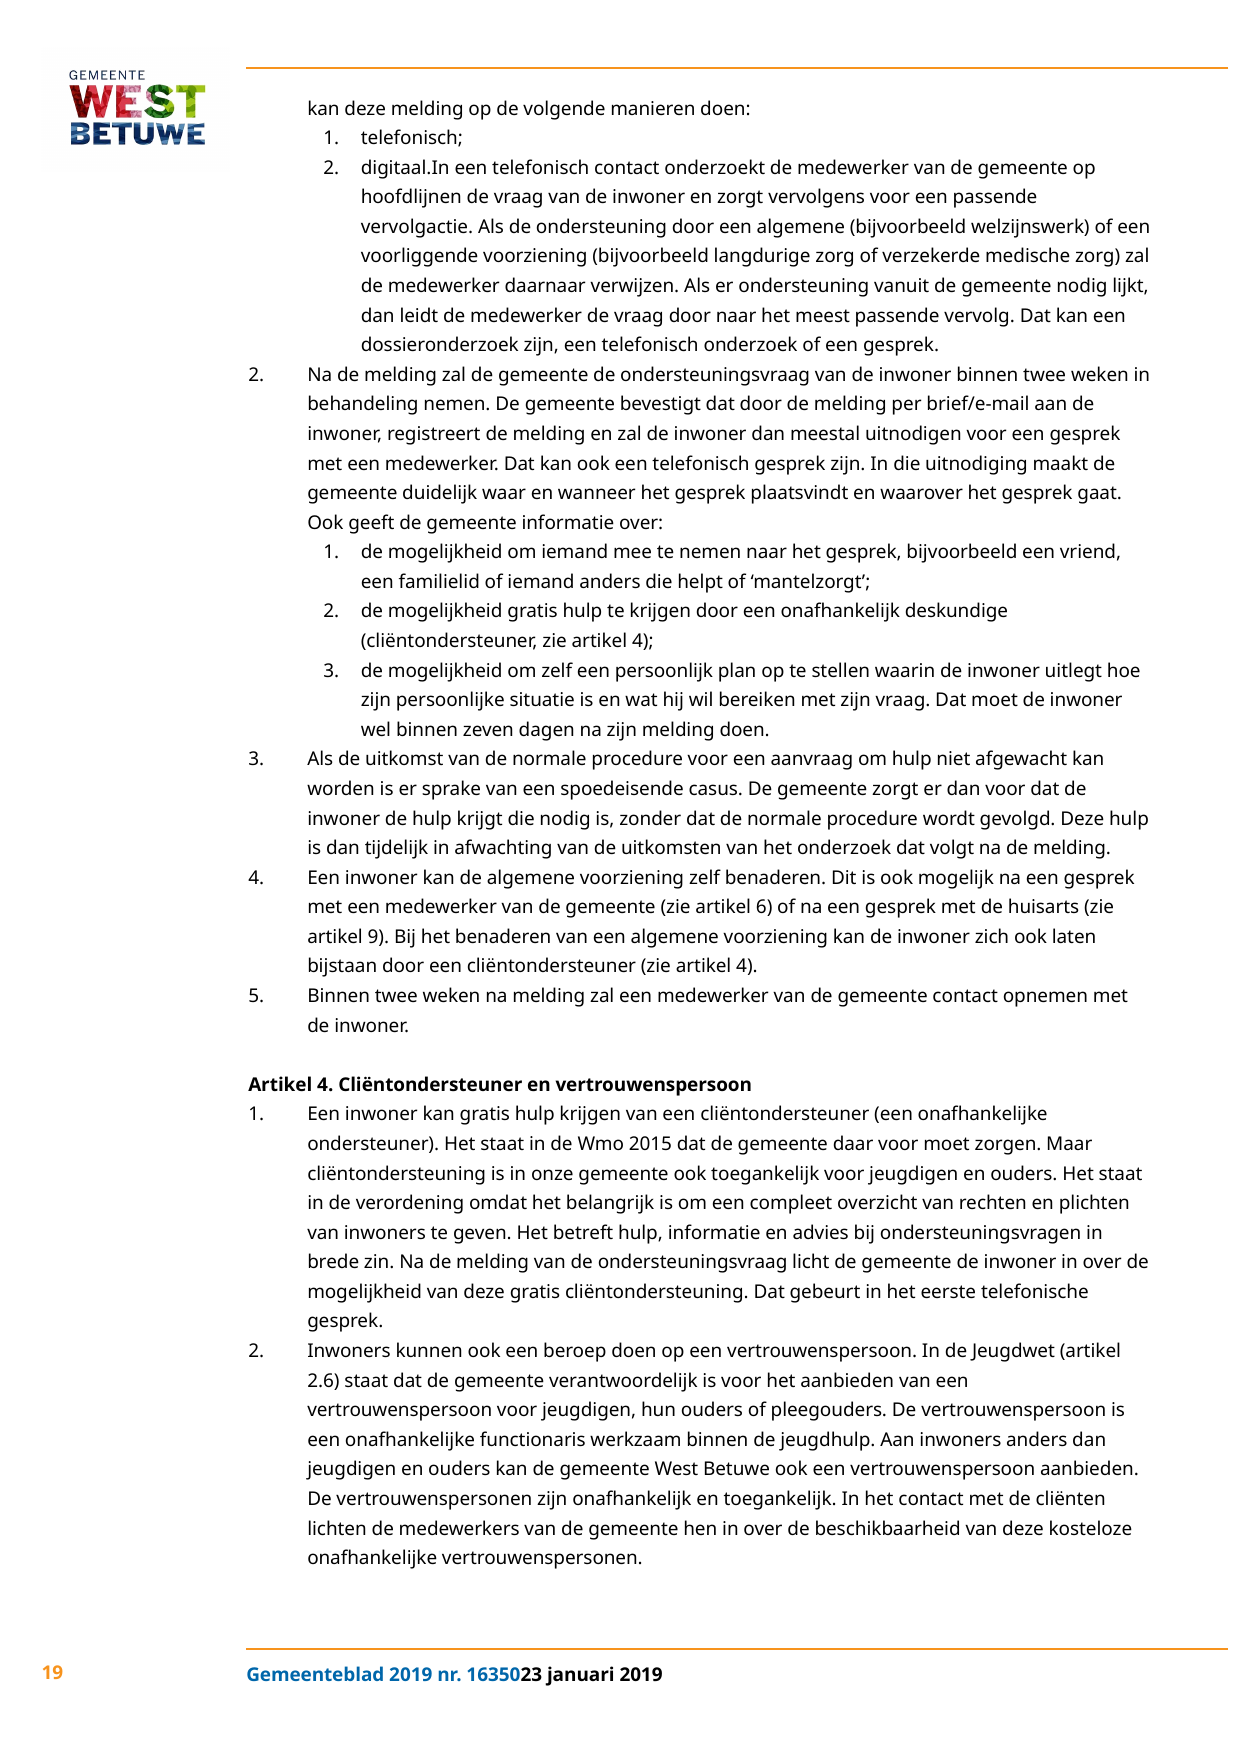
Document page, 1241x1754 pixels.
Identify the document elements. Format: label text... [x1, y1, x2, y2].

list kan deze melding op de volgende manieren doen: [248, 95, 1152, 121]
picture [41, 47, 231, 172]
list de mogelijkheid om zelf een persoonlijk plan op te stellen waarin de inwoner uitlegt hoe zijn persoonlijke situatie is en wat hij wil bereiken met zijn vraag. Dat moet de inwoner wel binnen zeven dagen na zijn melding doen. [323, 657, 1152, 742]
list de mogelijkheid gratis hulp te krijgen door een onafhankelijk deskundige (cliëntondersteuner, zie artikel 4); [323, 598, 1152, 653]
list Een inwoner kan gratis hulp krijgen van een cliëntondersteuner (een onafhankelijke ondersteuner). Het staat in de Wmo 2015 dat de gemeente daar voor moet zorgen. Maar cliëntondersteuning is in onze gemeente ook toegankelijk voor jeugdigen en ouders. Het staat in de verordening omdat het belangrijk is om een compleet overzicht van rechten en plichten van inwoners te geven. Het betreft hulp, informatie en advies bij ondersteuningsvragen in brede zin. Na de melding van de ondersteuningsvraag licht de gemeente de inwoner in over de mogelijkheid van deze gratis cliëntondersteuning. Dat gebeurt in het eerste telefonische gesprek. [248, 1101, 1152, 1333]
list Na de melding zal de gemeente de ondersteuningsvraag van de inwoner binnen twee weken in behandeling nemen. De gemeente bevestigt dat door de melding per brief/e-mail aan de inwoner, registreert de melding en zal de inwoner dan meestal uitnodigen voor een gesprek met een medewerker. Dat kan ook een telefonisch gesprek zijn. In die uitnodiging maakt de gemeente duidelijk waar en wanneer het gesprek plaatsvindt en waarover het gesprek gaat. Ook geeft de gemeente informatie over: [248, 361, 1152, 535]
list Als de uitkomst van de normale procedure voor een aanvraag om hulp niet afgewacht kan worden is er sprake van een spoedeisende casus. De gemeente zorgt er dan voor dat de inwoner de hulp krijgt die nodig is, zonder dat de normale procedure wordt gevolgd. Deze hulp is dan tijdelijk in afwachting van de uitkomsten van het onderzoek dat volgt na de melding. [248, 746, 1152, 860]
list de mogelijkheid om iemand mee te nemen naar het gesprek, bijvoorbeeld een vriend, een familielid of iemand anders die helpt of ‘mantelzorgt’; [323, 538, 1152, 594]
list Inwoners kunnen ook een beroep doen op een vertrouwenspersoon. In de Jeugdwet (artikel 2.6) staat dat de gemeente verantwoordelijk is voor het aanbieden van een vertrouwenspersoon voor jeugdigen, hun ouders of pleegouders. De vertrouwenspersoon is een onafhankelijke functionaris werkzaam binnen de jeugdhulp. Aan inwoners anders dan jeugdigen en ouders kan de gemeente West Betuwe ook een vertrouwenspersoon aanbieden. De vertrouwenspersonen zijn onafhankelijk en toegankelijk. In het contact met de cliënten lichten de medewerkers van de gemeente hen in over de beschikbaarheid van deze kosteloze onafhankelijke vertrouwenspersonen. [248, 1337, 1152, 1570]
list telefonisch; [323, 124, 1152, 150]
text Artikel 4. Cliëntondersteuner en vertrouwenspersoon [248, 1071, 1152, 1097]
list digitaal.In een telefonisch contact onderzoekt de medewerker van de gemeente op hoofdlijnen de vraag van de inwoner en zorgt vervolgens voor een passende vervolgactie. Als de ondersteuning door een algemene (bijvoorbeeld welzijnswerk) of een voorliggende voorziening (bijvoorbeeld langdurige zorg of verzekerde medische zorg) zal de medewerker daarnaar verwijzen. Als er ondersteuning vanuit de gemeente nodig lijkt, dan leidt de medewerker de vraag door naar het meest passende vervolg. Dat kan een dossieronderzoek zijn, een telefonisch onderzoek of een gesprek. [323, 154, 1152, 357]
list Binnen twee weken na melding zal een medewerker van de gemeente contact opnemen met de inwoner. [248, 982, 1152, 1038]
list Een inwoner kan de algemene voorziening zelf benaderen. Dit is ook mogelijk na een gesprek met een medewerker van de gemeente (zie artikel 6) of na een gesprek met de huisarts (zie artikel 9). Bij het benaderen van een algemene voorziening kan de inwoner zich ook laten bijstaan door een cliëntondersteuner (zie artikel 4). [248, 864, 1152, 978]
